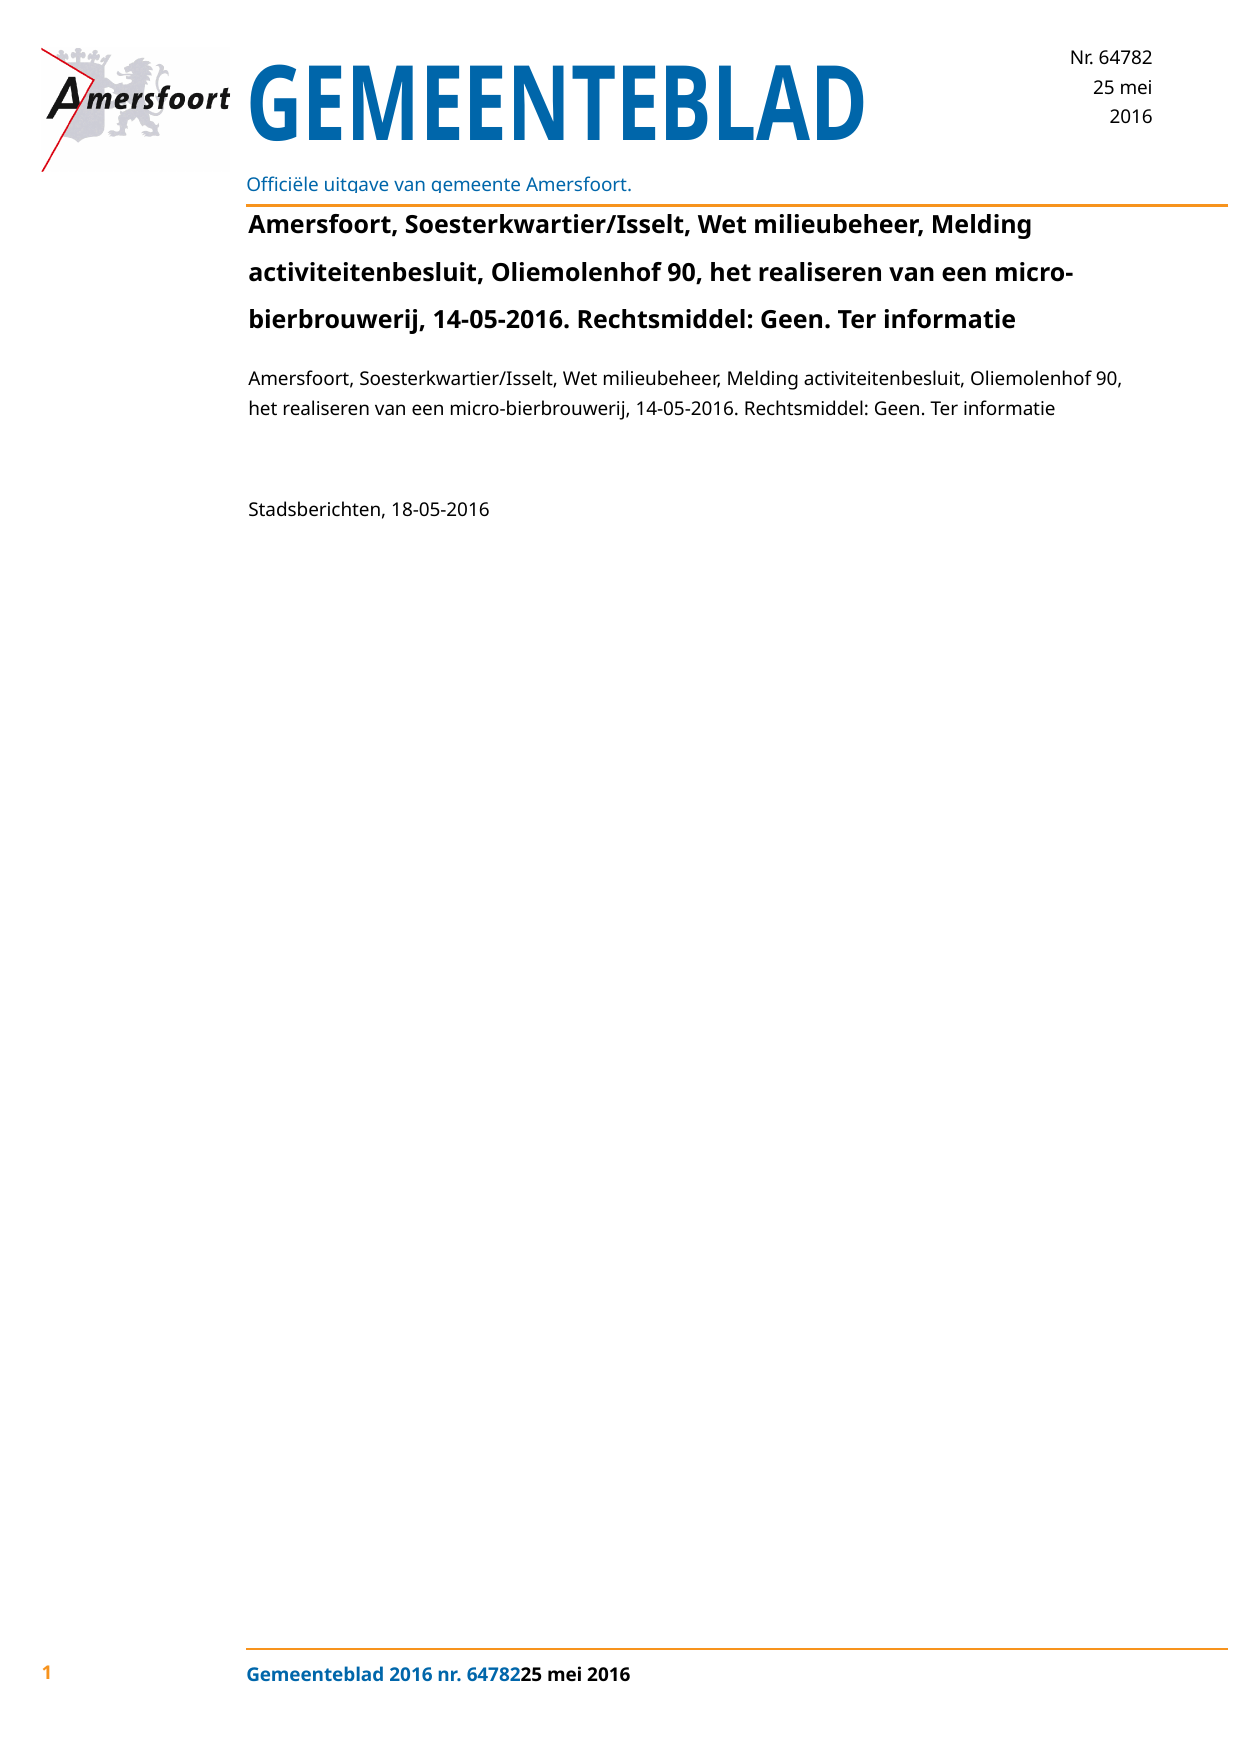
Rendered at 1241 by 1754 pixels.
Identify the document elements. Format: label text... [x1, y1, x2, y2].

text Stadsberichten, 18-05-2016 [248, 496, 1152, 522]
text Amersfoort, Soesterkwartier/Isselt, Wet milieubeheer, Melding activiteitenbesluit, Oliemolenhof 90, het realiseren van een micro-bierbrouwerij, 14-05-2016. Rechtsmiddel: Geen. Ter informatie [248, 207, 1152, 336]
text Amersfoort, Soesterkwartier/Isselt, Wet milieubeheer, Melding activiteitenbesluit, Oliemolenhof 90, het realiseren van een micro-bierbrouwerij, 14-05-2016. Rechtsmiddel: Geen. Ter informatie [248, 366, 1152, 421]
picture [41, 47, 231, 172]
